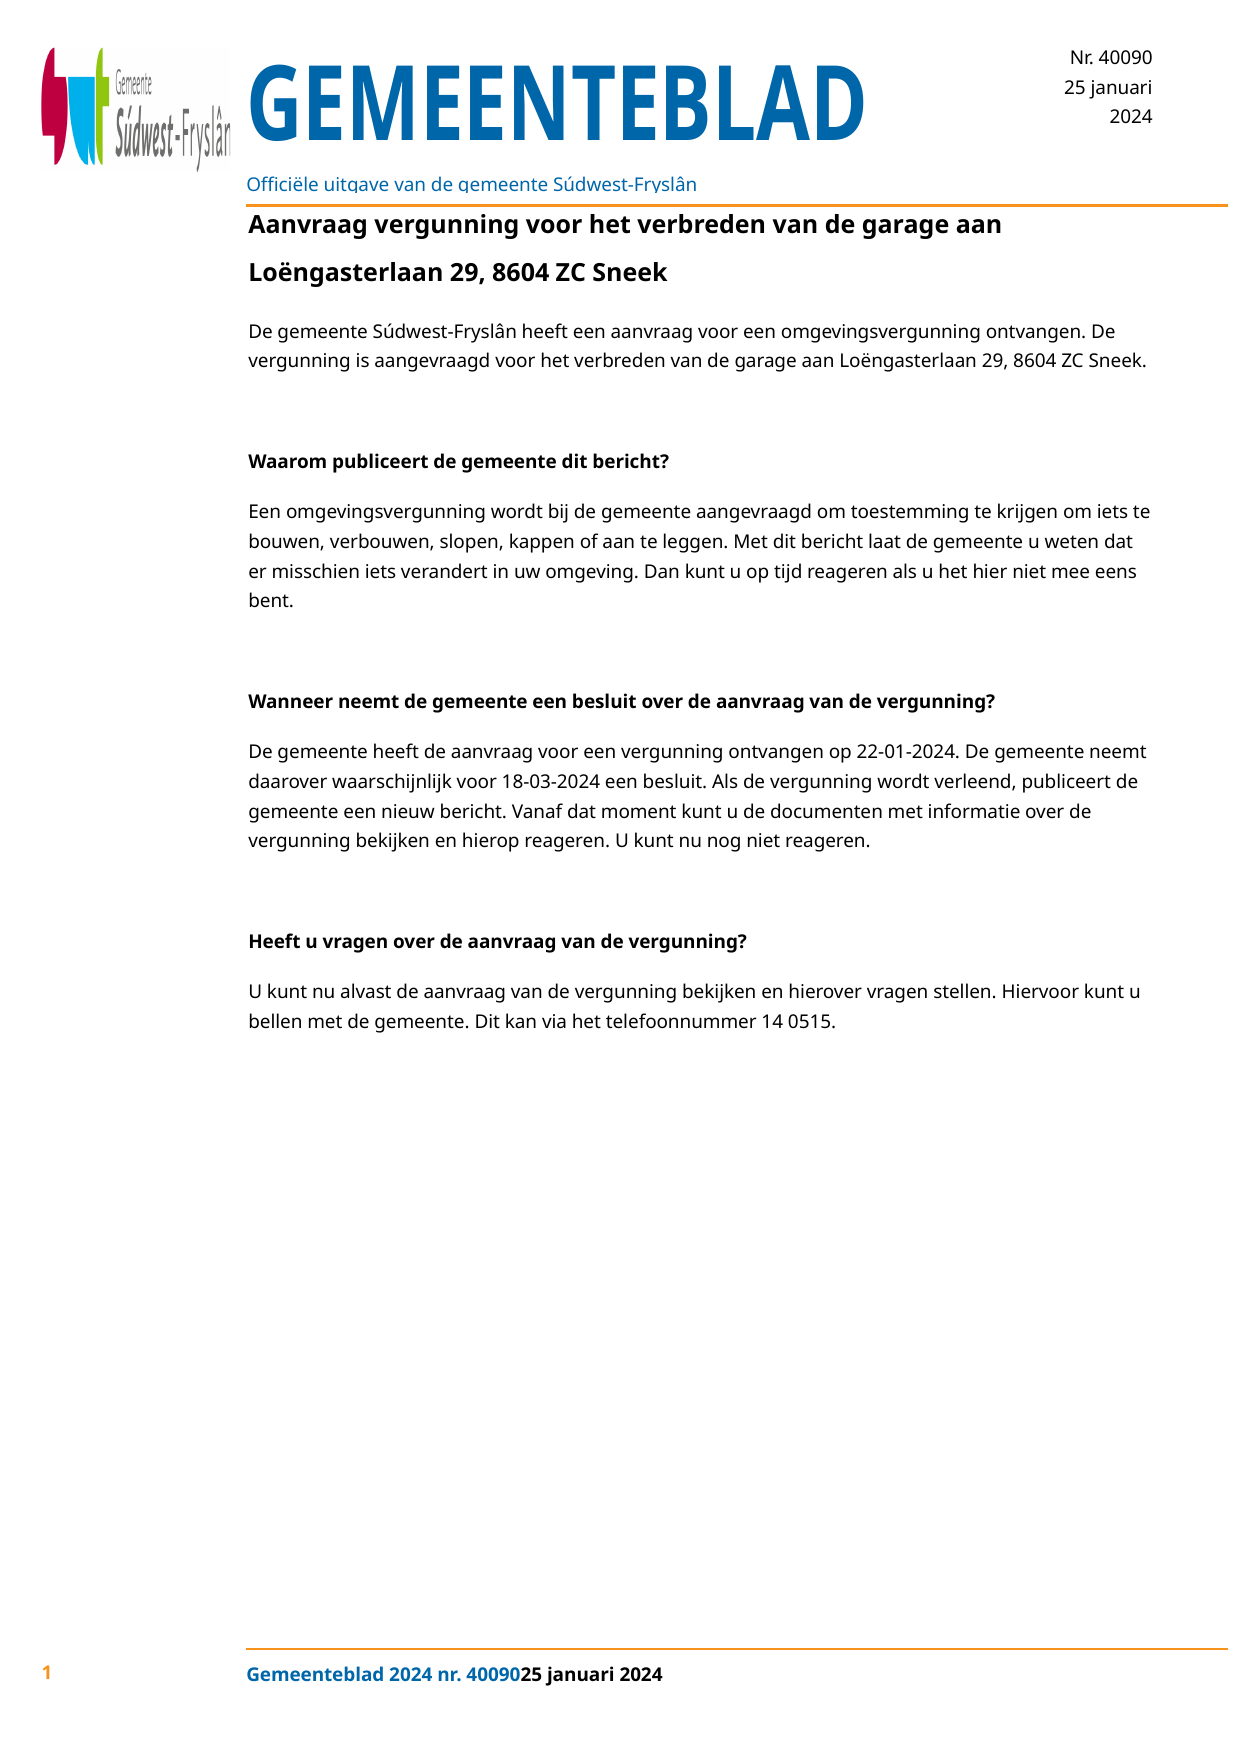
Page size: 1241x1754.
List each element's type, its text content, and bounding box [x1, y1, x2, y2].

text De gemeente Súdwest-Fryslân heeft een aanvraag voor een omgevingsvergunning ontvangen. De vergunning is aangevraagd voor het verbreden van de garage aan Loëngasterlaan 29, 8604 ZC Sneek. [248, 318, 1152, 373]
text Wanneer neemt de gemeente een besluit over de aanvraag van de vergunning? [248, 688, 1152, 714]
text U kunt nu alvast de aanvraag van de vergunning bekijken en hierover vragen stellen. Hiervoor kunt u bellen met de gemeente. Dit kan via het telefoonnummer 14 0515. [248, 979, 1152, 1034]
picture [41, 47, 231, 172]
text De gemeente heeft de aanvraag voor een vergunning ontvangen op 22-01-2024. De gemeente neemt daarover waarschijnlijk voor 18-03-2024 een besluit. Als de vergunning wordt verleend, publiceert de gemeente een nieuw bericht. Vanaf dat moment kunt u de documenten met informatie over de vergunning bekijken en hierop reageren. U kunt nu nog niet reageren. [248, 739, 1152, 853]
text Een omgevingsvergunning wordt bij de gemeente aangevraagd om toestemming te krijgen om iets te bouwen, verbouwen, slopen, kappen of aan te leggen. Met dit bericht laat de gemeente u weten dat er misschien iets verandert in uw omgeving. Dan kunt u op tijd reageren als u het hier niet mee eens bent. [248, 499, 1152, 613]
text Waarom publiceert de gemeente dit bericht? [248, 448, 1152, 474]
text Aanvraag vergunning voor het verbreden van de garage aan Loëngasterlaan 29, 8604 ZC Sneek [248, 207, 1152, 288]
text Heeft u vragen over de aanvraag van de vergunning? [248, 928, 1152, 954]
